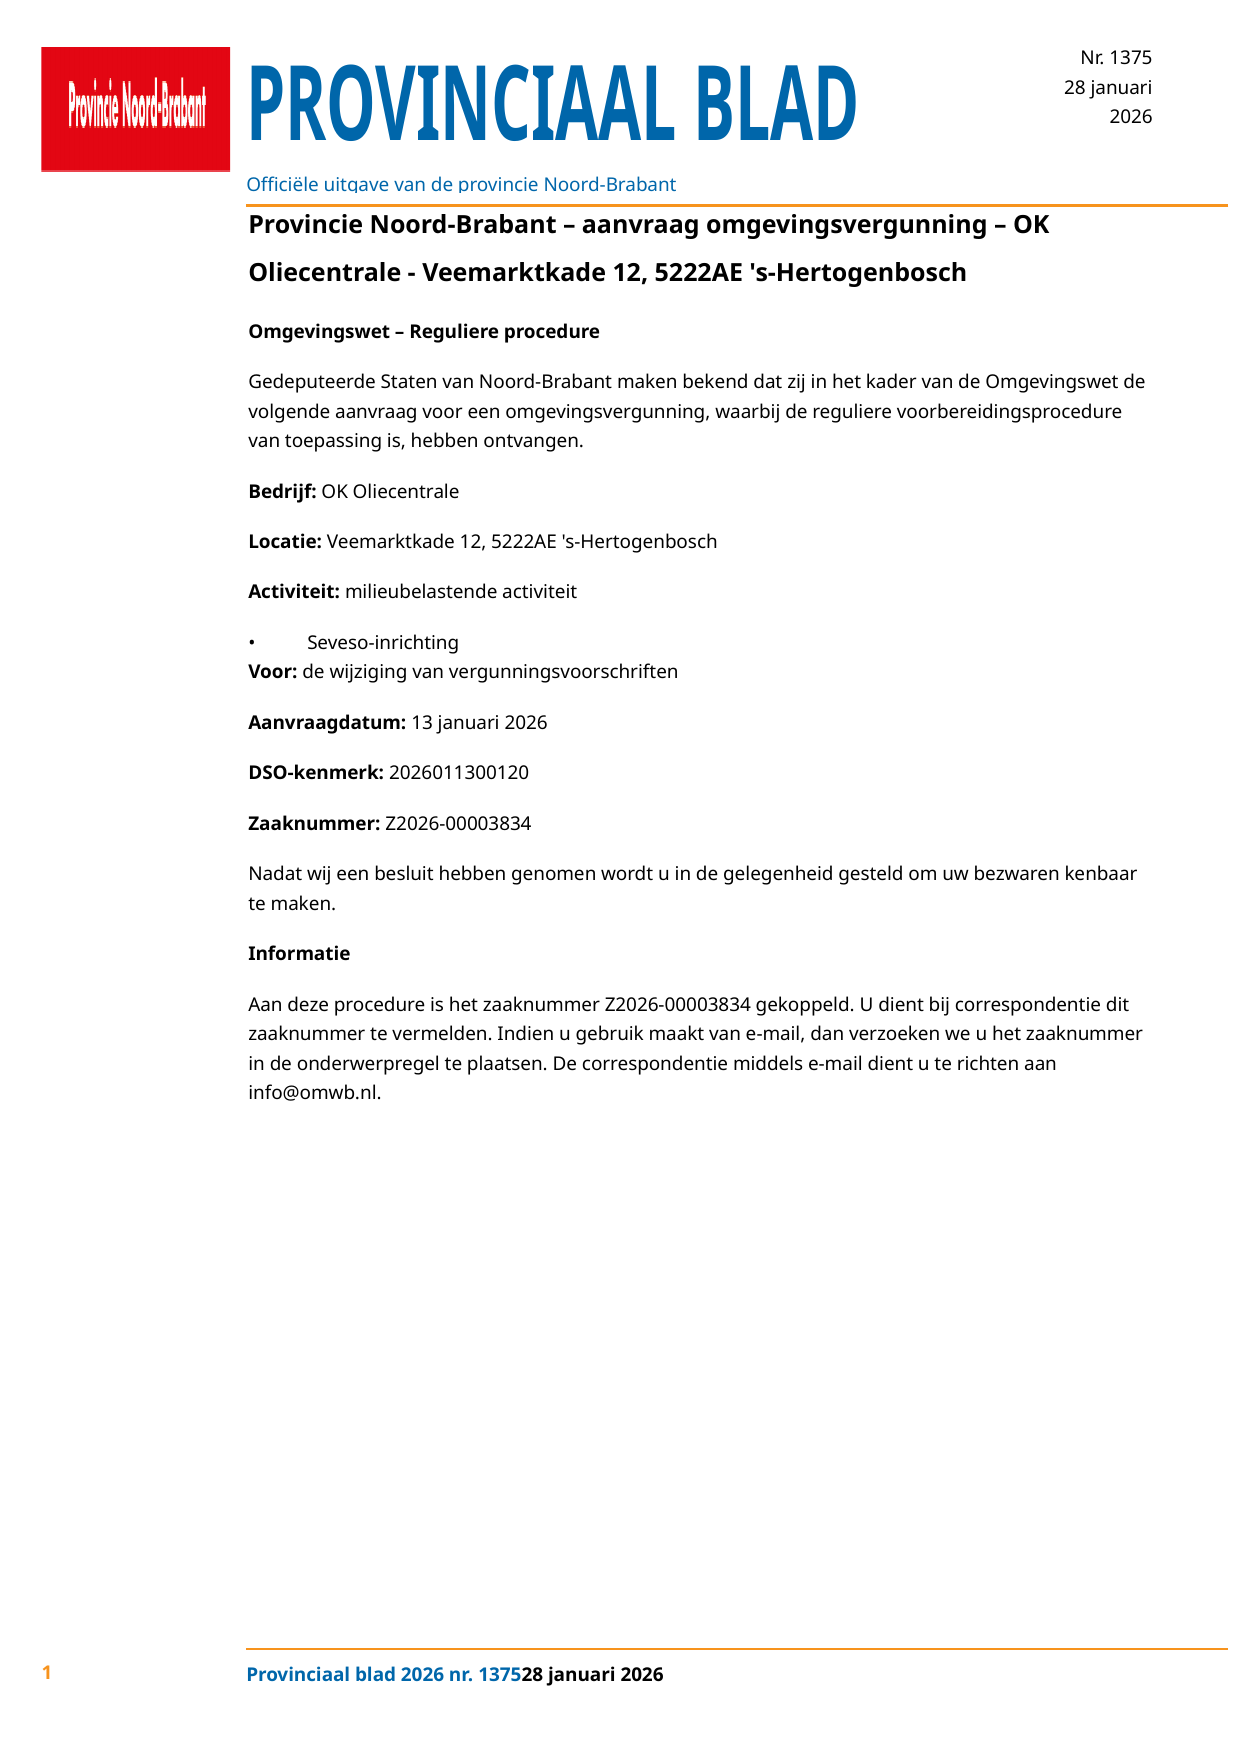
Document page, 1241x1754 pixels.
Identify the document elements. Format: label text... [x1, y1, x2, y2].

text Zaaknummer: Z2026-00003834 [248, 810, 1152, 836]
text Activiteit: milieubelastende activiteit [248, 579, 1152, 604]
text Locatie: Veemarktkade 12, 5222AE 's-Hertogenbosch [248, 528, 1152, 554]
text Bedrijf: OK Oliecentrale [248, 478, 1152, 504]
text Provincie Noord-Brabant – aanvraag omgevingsvergunning – OK Oliecentrale - Veemarktkade 12, 5222AE 's-Hertogenbosch [248, 207, 1152, 288]
picture [41, 47, 231, 172]
text DSO-kenmerk: 2026011300120 [248, 759, 1152, 785]
text Voor: de wijziging van vergunningsvoorschriften [248, 659, 1152, 684]
list Seveso-inrichting [248, 629, 1152, 655]
text Gedeputeerde Staten van Noord-Brabant maken bekend dat zij in het kader van de Omgevingswet de volgende aanvraag voor een omgevingsvergunning, waarbij de reguliere voorbereidingsprocedure van toepassing is, hebben ontvangen. [248, 368, 1152, 453]
text Informatie [248, 940, 1152, 966]
text Omgevingswet – Reguliere procedure [248, 318, 1152, 344]
text Aanvraagdatum: 13 januari 2026 [248, 709, 1152, 735]
text Nadat wij een besluit hebben genomen wordt u in de gelegenheid gesteld om uw bezwaren kenbaar te maken. [248, 860, 1152, 916]
text Aan deze procedure is het zaaknummer Z2026-00003834 gekoppeld. U dient bij correspondentie dit zaaknummer te vermelden. Indien u gebruik maakt van e-mail, dan verzoeken we u het zaaknummer in de onderwerpregel te plaatsen. De correspondentie middels e-mail dient u te richten aan info@omwb.nl. [248, 991, 1152, 1105]
